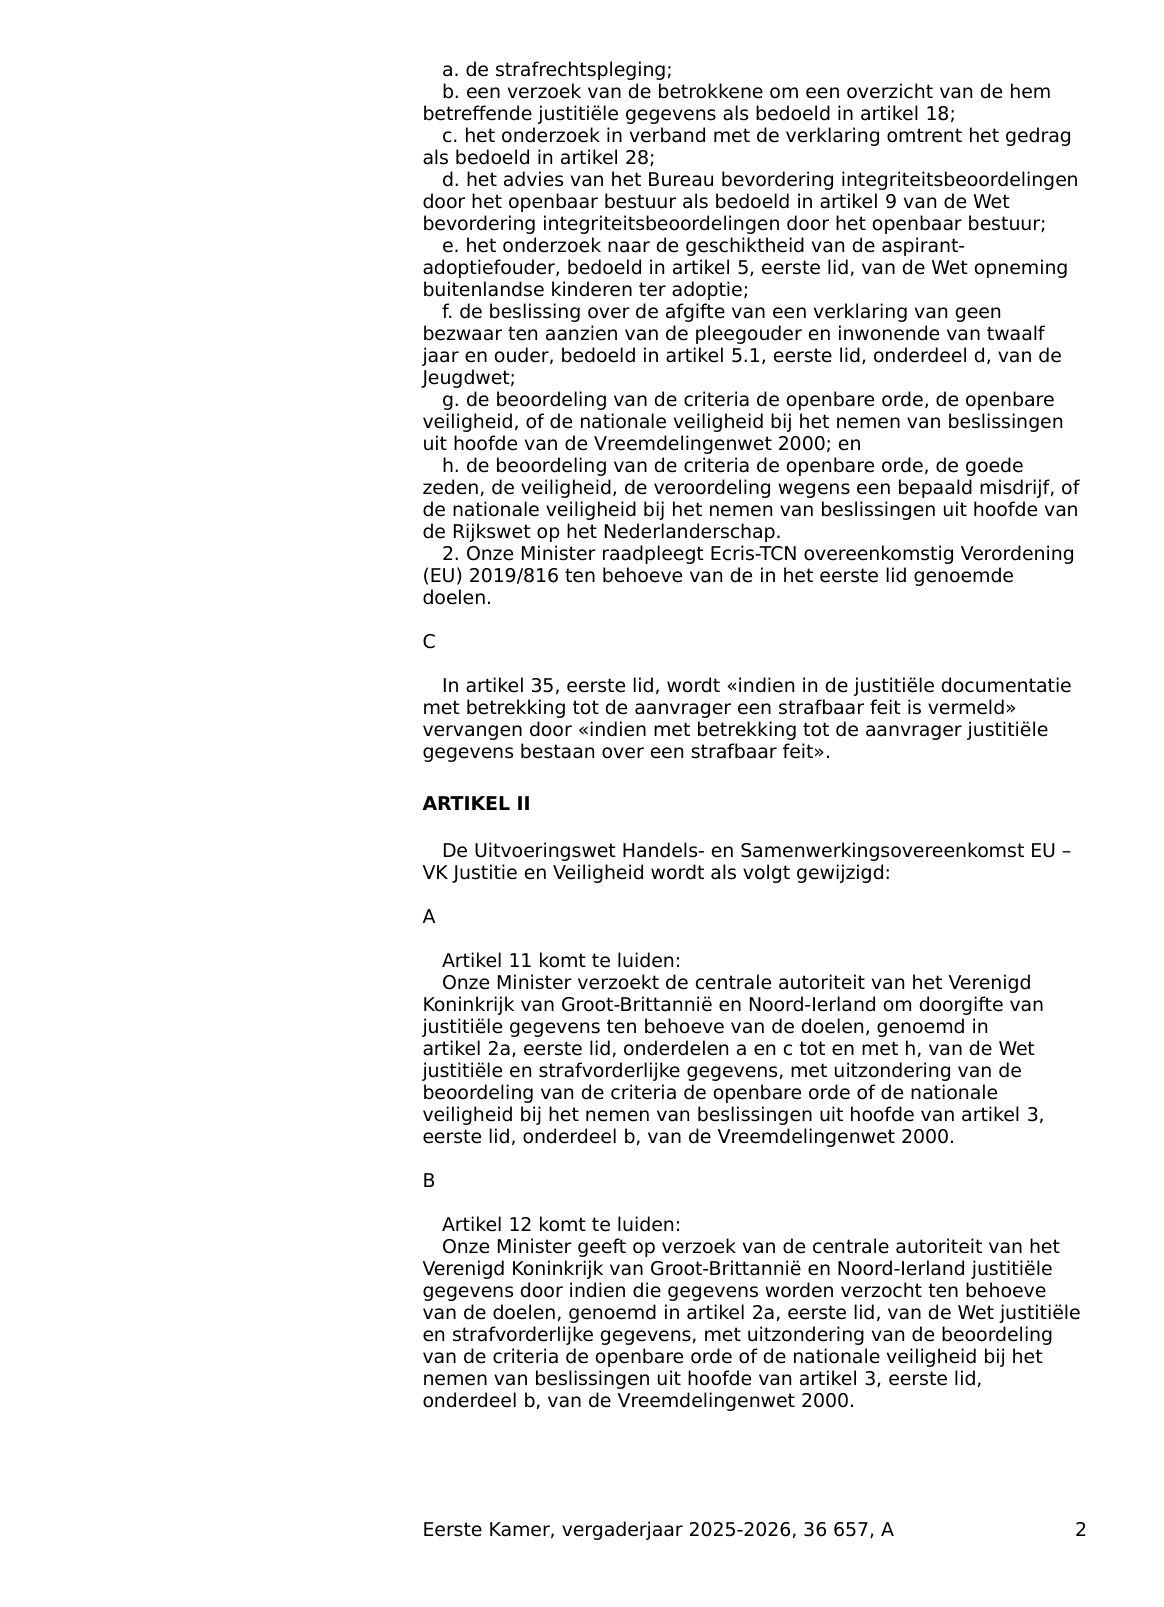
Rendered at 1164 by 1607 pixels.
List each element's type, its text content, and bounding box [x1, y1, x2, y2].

text A [422, 906, 1087, 928]
text Artikel 11 komt te luiden: [422, 950, 1087, 972]
text Artikel 12 komt te luiden: [422, 1214, 1087, 1236]
text 2. Onze Minister raadpleegt Ecris-TCN overeenkomstig Verordening (EU) 2019/816 ten behoeve van de in het eerste lid genoemde doelen. [422, 543, 1087, 608]
text g. de beoordeling van de criteria de openbare orde, de openbare veiligheid, of de nationale veiligheid bij het nemen van beslissingen uit hoofde van de Vreemdelingenwet 2000; en [422, 389, 1087, 455]
text f. de beslissing over de afgifte van een verklaring van geen bezwaar ten aanzien van de pleegouder en inwonende van twaalf jaar en ouder, bedoeld in artikel 5.1, eerste lid, onderdeel d, van de Jeugdwet; [422, 301, 1087, 389]
text e. het onderzoek naar de geschiktheid van de aspirant-adoptiefouder, bedoeld in artikel 5, eerste lid, van de Wet opneming buitenlandse kinderen ter adoptie; [422, 235, 1087, 301]
text B [422, 1170, 1087, 1192]
text c. het onderzoek in verband met de verklaring omtrent het gedrag als bedoeld in artikel 28; [422, 125, 1087, 169]
text Onze Minister verzoekt de centrale autoriteit van het Verenigd Koninkrijk van Groot-Brittannië en Noord-Ierland om doorgifte van justitiële gegevens ten behoeve van de doelen, genoemd in artikel 2a, eerste lid, onderdelen a en c tot en met h, van de Wet justitiële en strafvorderlijke gegevens, met uitzondering van de beoordeling van de criteria de openbare orde of de nationale veiligheid bij het nemen van beslissingen uit hoofde van artikel 3, eerste lid, onderdeel b, van de Vreemdelingenwet 2000. [422, 972, 1087, 1148]
text d. het advies van het Bureau bevordering integriteitsbeoordelingen door het openbaar bestuur als bedoeld in artikel 9 van de Wet bevordering integriteitsbeoordelingen door het openbaar bestuur; [422, 169, 1087, 235]
subtitle ARTIKEL II [422, 793, 1087, 815]
text Onze Minister geeft op verzoek van de centrale autoriteit van het Verenigd Koninkrijk van Groot-Brittannië en Noord-Ierland justitiële gegevens door indien die gegevens worden verzocht ten behoeve van de doelen, genoemd in artikel 2a, eerste lid, van de Wet justitiële en strafvorderlijke gegevens, met uitzondering van de beoordeling van de criteria de openbare orde of de nationale veiligheid bij het nemen van beslissingen uit hoofde van artikel 3, eerste lid, onderdeel b, van de Vreemdelingenwet 2000. [422, 1236, 1087, 1412]
text C [422, 631, 1087, 653]
text De Uitvoeringswet Handels- en Samenwerkingsovereenkomst EU – VK Justitie en Veiligheid wordt als volgt gewijzigd: [422, 840, 1087, 884]
text b. een verzoek van de betrokkene om een overzicht van de hem betreffende justitiële gegevens als bedoeld in artikel 18; [422, 81, 1087, 125]
text a. de strafrechtspleging; [422, 59, 1087, 81]
text h. de beoordeling van de criteria de openbare orde, de goede zeden, de veiligheid, de veroordeling wegens een bepaald misdrijf, of de nationale veiligheid bij het nemen van beslissingen uit hoofde van de Rijkswet op het Nederlanderschap. [422, 455, 1087, 543]
text In artikel 35, eerste lid, wordt «indien in de justitiële documentatie met betrekking tot de aanvrager een strafbaar feit is vermeld» vervangen door «indien met betrekking tot de aanvrager justitiële gegevens bestaan over een strafbaar feit». [422, 675, 1087, 763]
